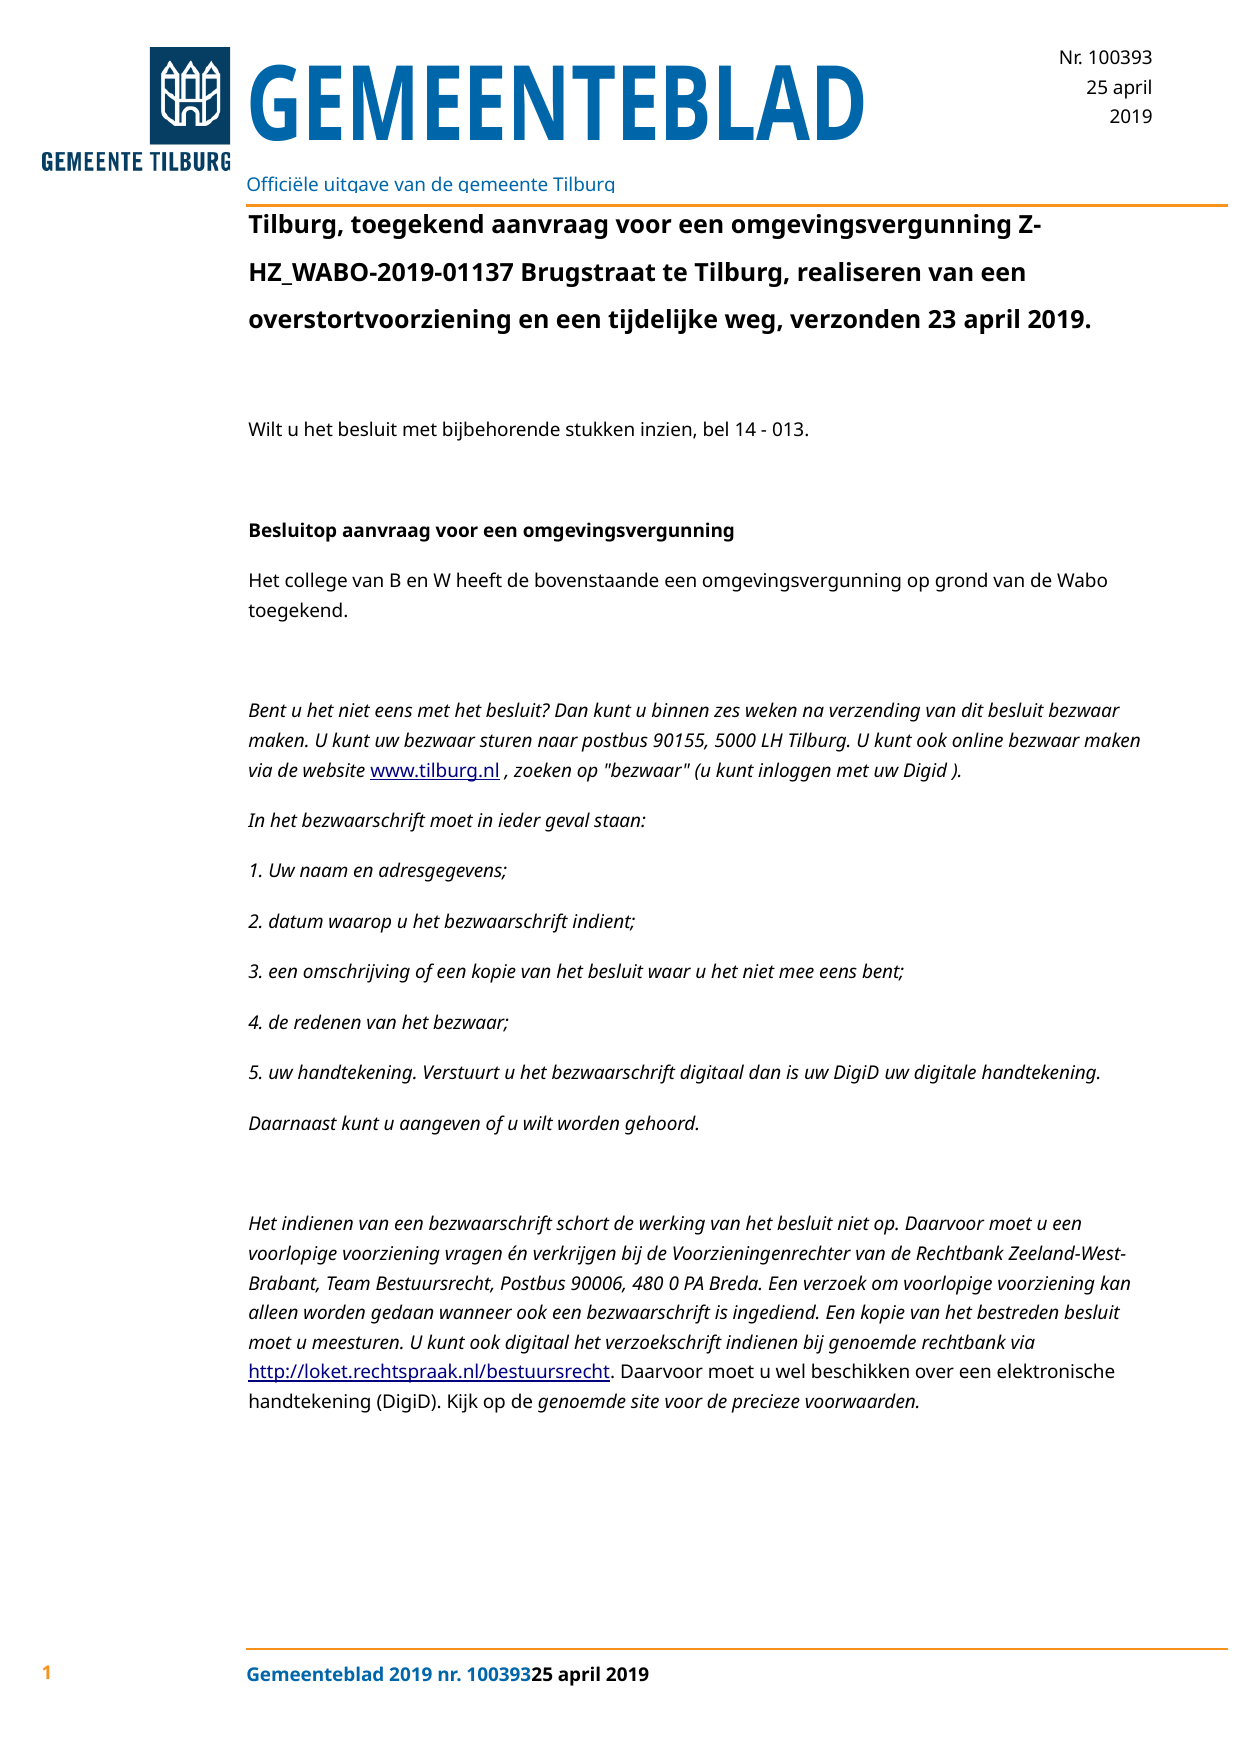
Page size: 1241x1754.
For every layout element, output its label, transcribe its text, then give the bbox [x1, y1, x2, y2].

text In het bezwaarschrift moet in ieder geval staan: [248, 807, 1152, 833]
text 4. de redenen van het bezwaar; [248, 1009, 1152, 1034]
text Het indienen van een bezwaarschrift schort de werking van het besluit niet op. Daarvoor moet u een voorlopige voorziening vragen én verkrijgen bij de Voorzieningenrechter van de Rechtbank Zeeland-West-Brabant, Team Bestuursrecht, Postbus 90006, 480 0 PA Breda. Een verzoek om voorlopige voorziening kan alleen worden gedaan wanneer ook een bezwaarschrift is ingediend. Een kopie van het bestreden besluit moet u meesturen. U kunt ook digitaal het verzoekschrift indienen bij genoemde rechtbank via http://loket.rechtspraak.nl/bestuursrecht. Daarvoor moet u wel beschikken over een elektronische handtekening (DigiD). Kijk op de genoemde site voor de precieze voorwaarden. [248, 1211, 1152, 1414]
text Bent u het niet eens met het besluit? Dan kunt u binnen zes weken na verzending van dit besluit bezwaar maken. U kunt uw bezwaar sturen naar postbus 90155, 5000 LH Tilburg. U kunt ook online bezwaar maken via de website www.tilburg.nl , zoeken op "bezwaar" (u kunt inloggen met uw Digid ). [248, 698, 1152, 782]
text Tilburg, toegekend aanvraag voor een omgevingsvergunning Z-HZ_WABO-2019-01137 Brugstraat te Tilburg, realiseren van een overstortvoorziening en een tijdelijke weg, verzonden 23 april 2019. [248, 207, 1152, 336]
text 3. een omschrijving of een kopie van het besluit waar u het niet mee eens bent; [248, 958, 1152, 984]
text Besluitop aanvraag voor een omgevingsvergunning [248, 517, 1152, 542]
text 2. datum waarop u het bezwaarschrift indient; [248, 908, 1152, 934]
text Het college van B en W heeft de bovenstaande een omgevingsvergunning op grond van de Wabo toegekend. [248, 567, 1152, 622]
picture [41, 47, 231, 172]
text Daarnaast kunt u aangeven of u wilt worden gehoord. [248, 1110, 1152, 1135]
text Wilt u het besluit met bijbehorende stukken inzien, bel 14 - 013. [248, 416, 1152, 442]
text 5. uw handtekening. Verstuurt u het bezwaarschrift digitaal dan is uw DigiD uw digitale handtekening. [248, 1059, 1152, 1085]
text 1. Uw naam en adresgegevens; [248, 858, 1152, 883]
